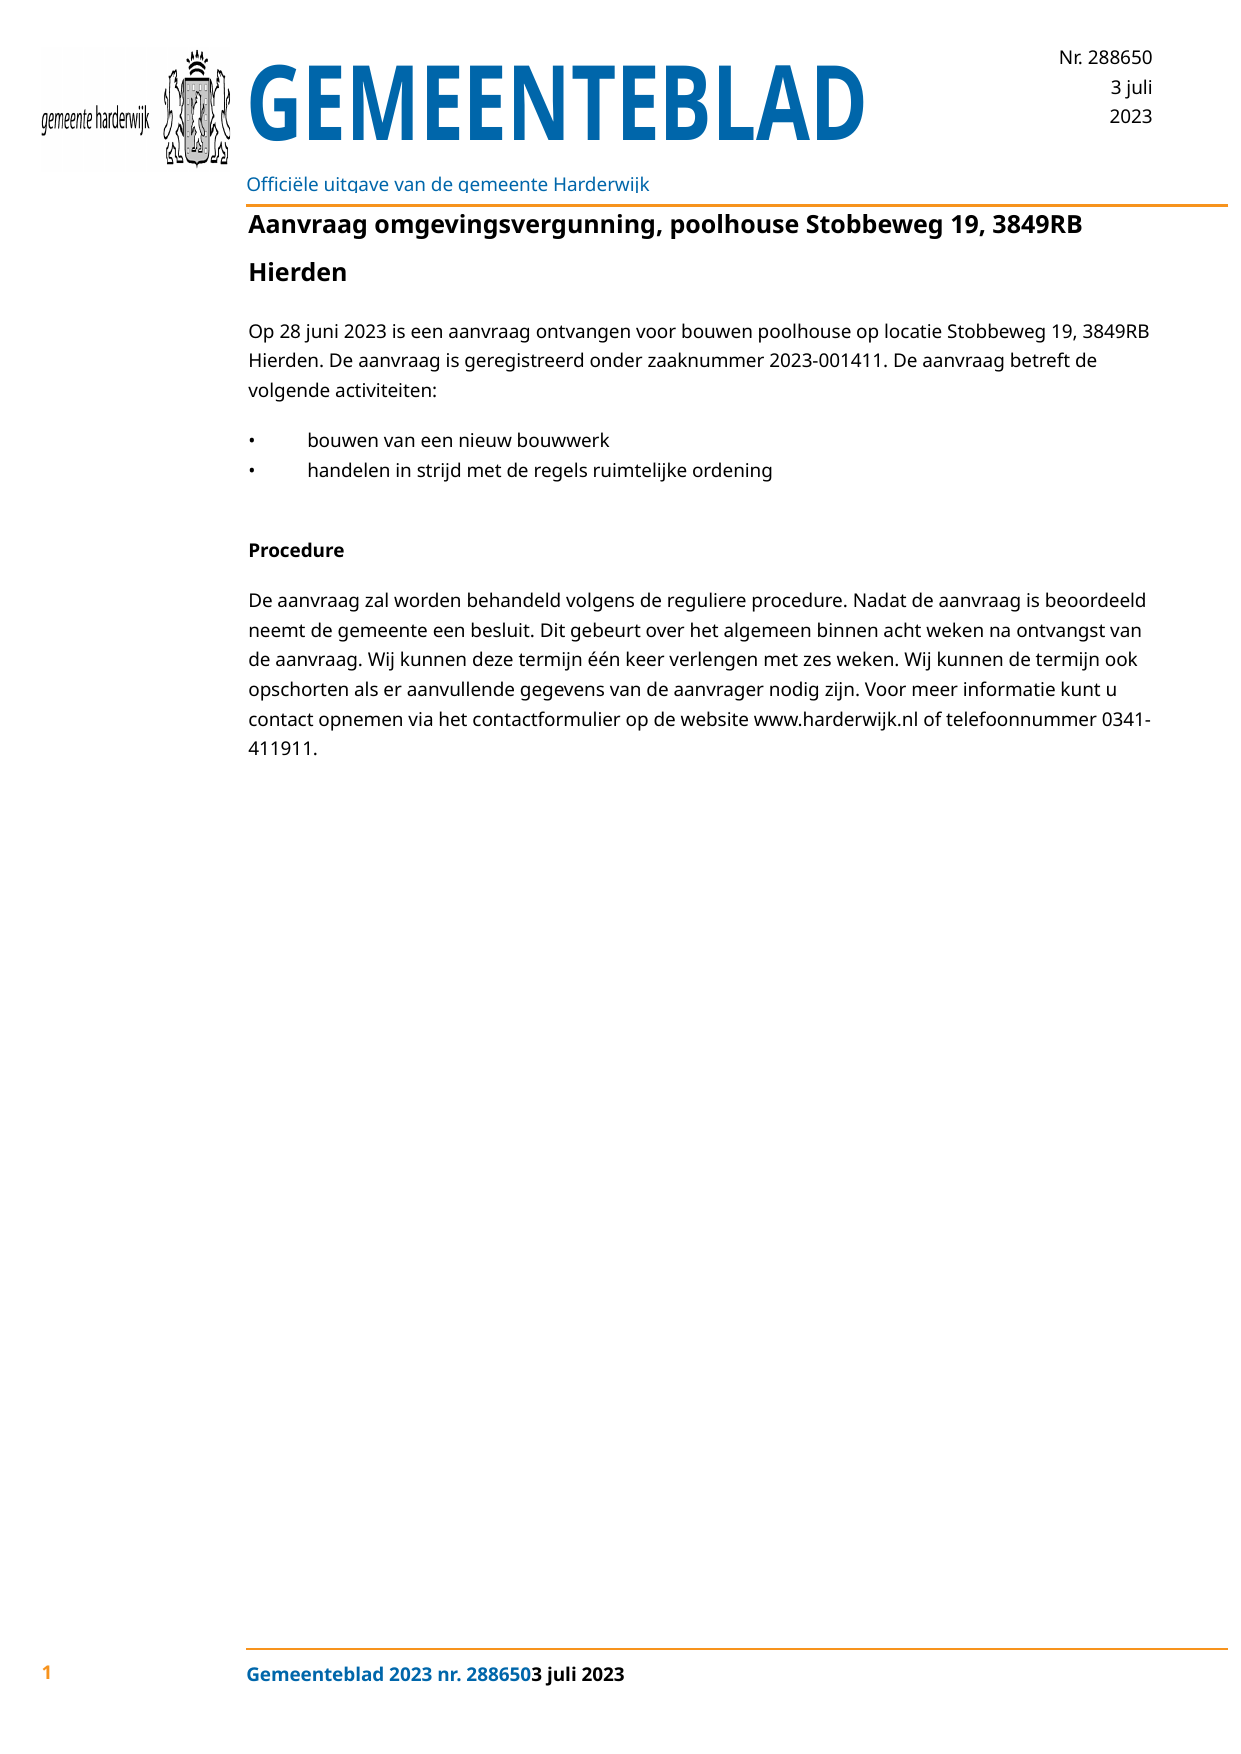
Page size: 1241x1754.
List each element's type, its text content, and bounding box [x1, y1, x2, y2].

list bouwen van een nieuw bouwwerk [248, 427, 1152, 453]
text Aanvraag omgevingsvergunning, poolhouse Stobbeweg 19, 3849RB Hierden [248, 207, 1152, 288]
list handelen in strijd met de regels ruimtelijke ordening [248, 457, 1152, 483]
text De aanvraag zal worden behandeld volgens de reguliere procedure. Nadat de aanvraag is beoordeeld neemt de gemeente een besluit. Dit gebeurt over het algemeen binnen acht weken na ontvangst van de aanvraag. Wij kunnen deze termijn één keer verlengen met zes weken. Wij kunnen de termijn ook opschorten als er aanvullende gegevens van de aanvrager nodig zijn. Voor meer informatie kunt u contact opnemen via het contactformulier op de website www.harderwijk.nl of telefoonnummer 0341-411911. [248, 587, 1152, 761]
text Op 28 juni 2023 is een aanvraag ontvangen voor bouwen poolhouse op locatie Stobbeweg 19, 3849RB Hierden. De aanvraag is geregistreerd onder zaaknummer 2023-001411. De aanvraag betreft de volgende activiteiten: [248, 318, 1152, 403]
picture [41, 47, 231, 172]
text Procedure [248, 537, 1152, 563]
